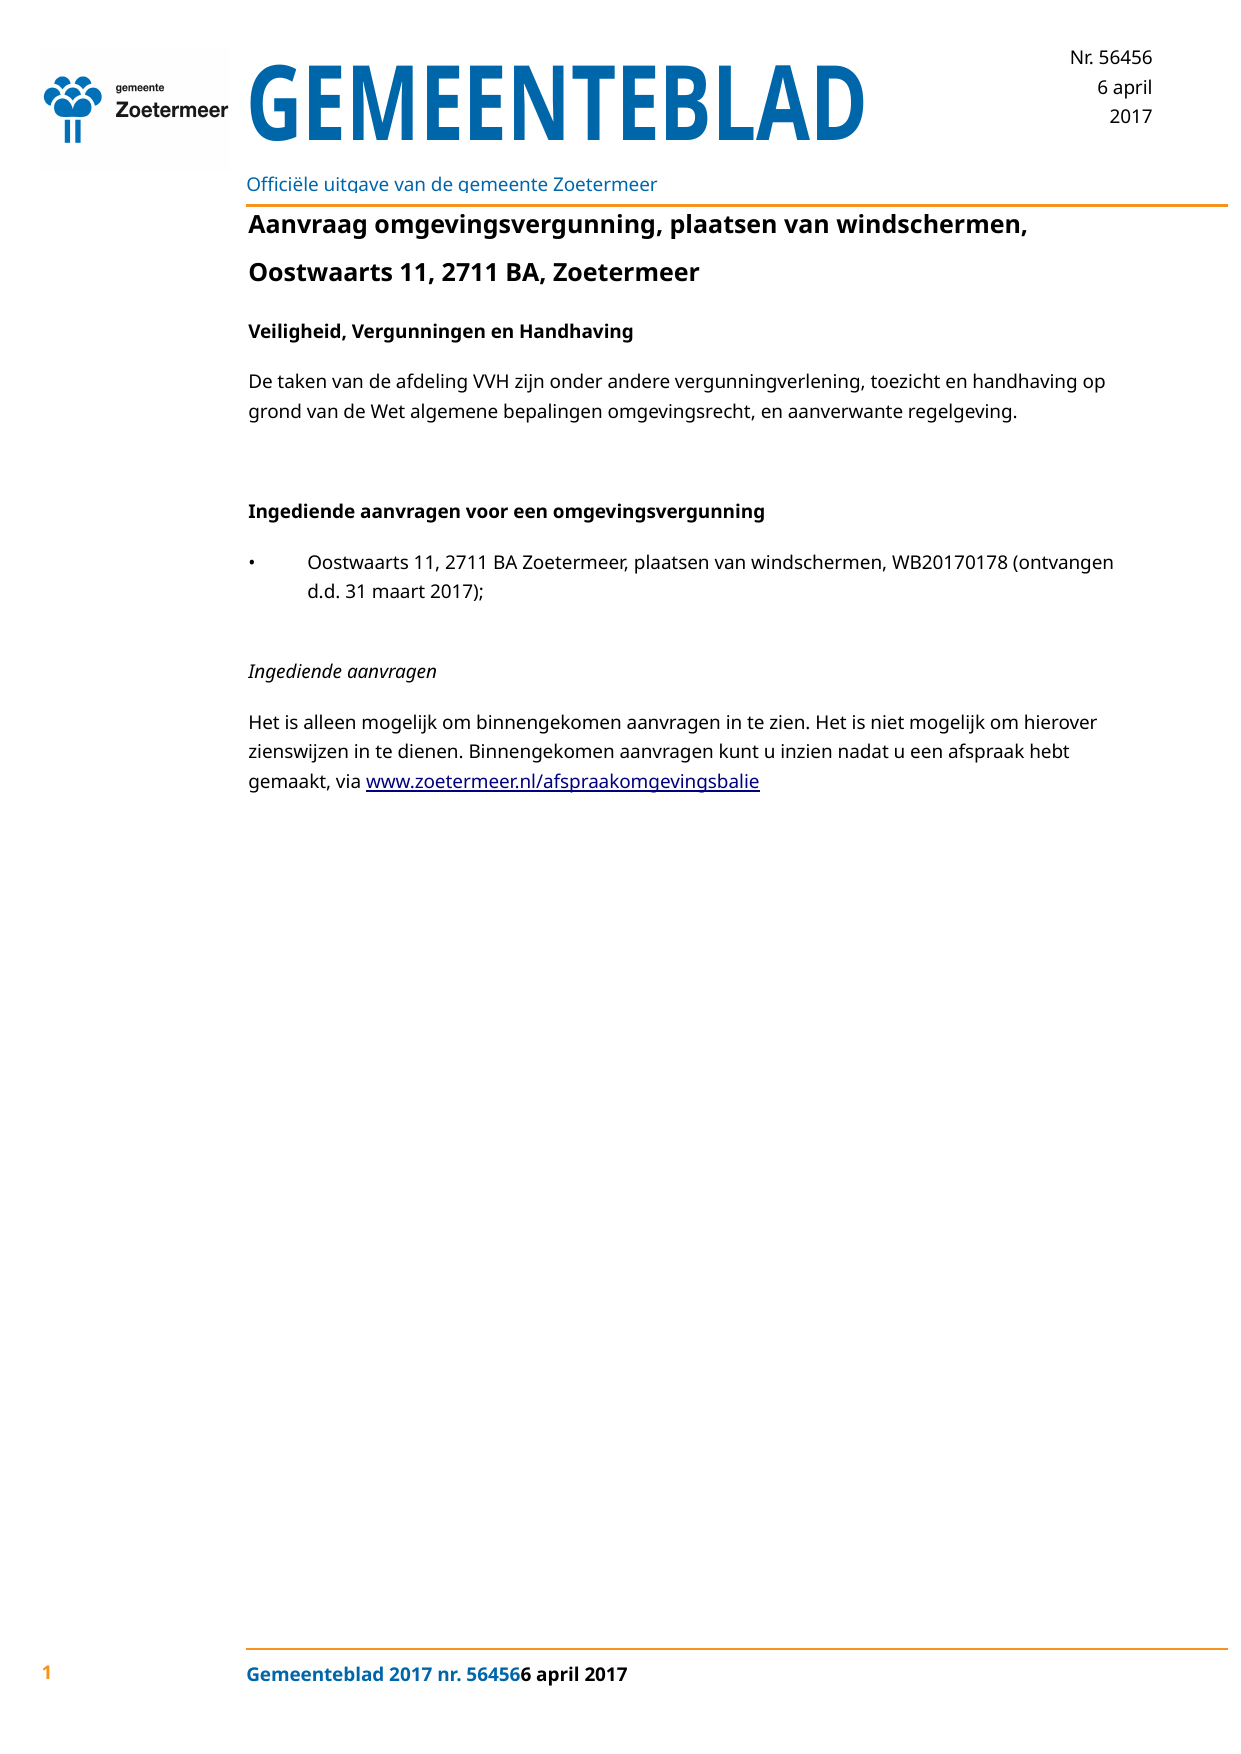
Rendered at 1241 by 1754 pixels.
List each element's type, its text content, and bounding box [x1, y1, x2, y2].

picture [41, 47, 231, 172]
text Veiligheid, Vergunningen en Handhaving [248, 318, 1152, 344]
text De taken van de afdeling VVH zijn onder andere vergunningverlening, toezicht en handhaving op grond van de Wet algemene bepalingen omgevingsrecht, en aanverwante regelgeving. [248, 368, 1152, 424]
text Ingediende aanvragen voor een omgevingsvergunning [248, 499, 1152, 524]
text Het is alleen mogelijk om binnengekomen aanvragen in te zien. Het is niet mogelijk om hierover zienswijzen in te dienen. Binnengekomen aanvragen kunt u inzien nadat u een afspraak hebt gemaakt, via www.zoetermeer.nl/afspraakomgevingsbalie [248, 709, 1152, 794]
text Aanvraag omgevingsvergunning, plaatsen van windschermen, Oostwaarts 11, 2711 BA, Zoetermeer [248, 207, 1152, 288]
list Oostwaarts 11, 2711 BA Zoetermeer, plaatsen van windschermen, WB20170178 (ontvangen d.d. 31 maart 2017); [248, 549, 1152, 604]
text Ingediende aanvragen [248, 659, 1152, 684]
